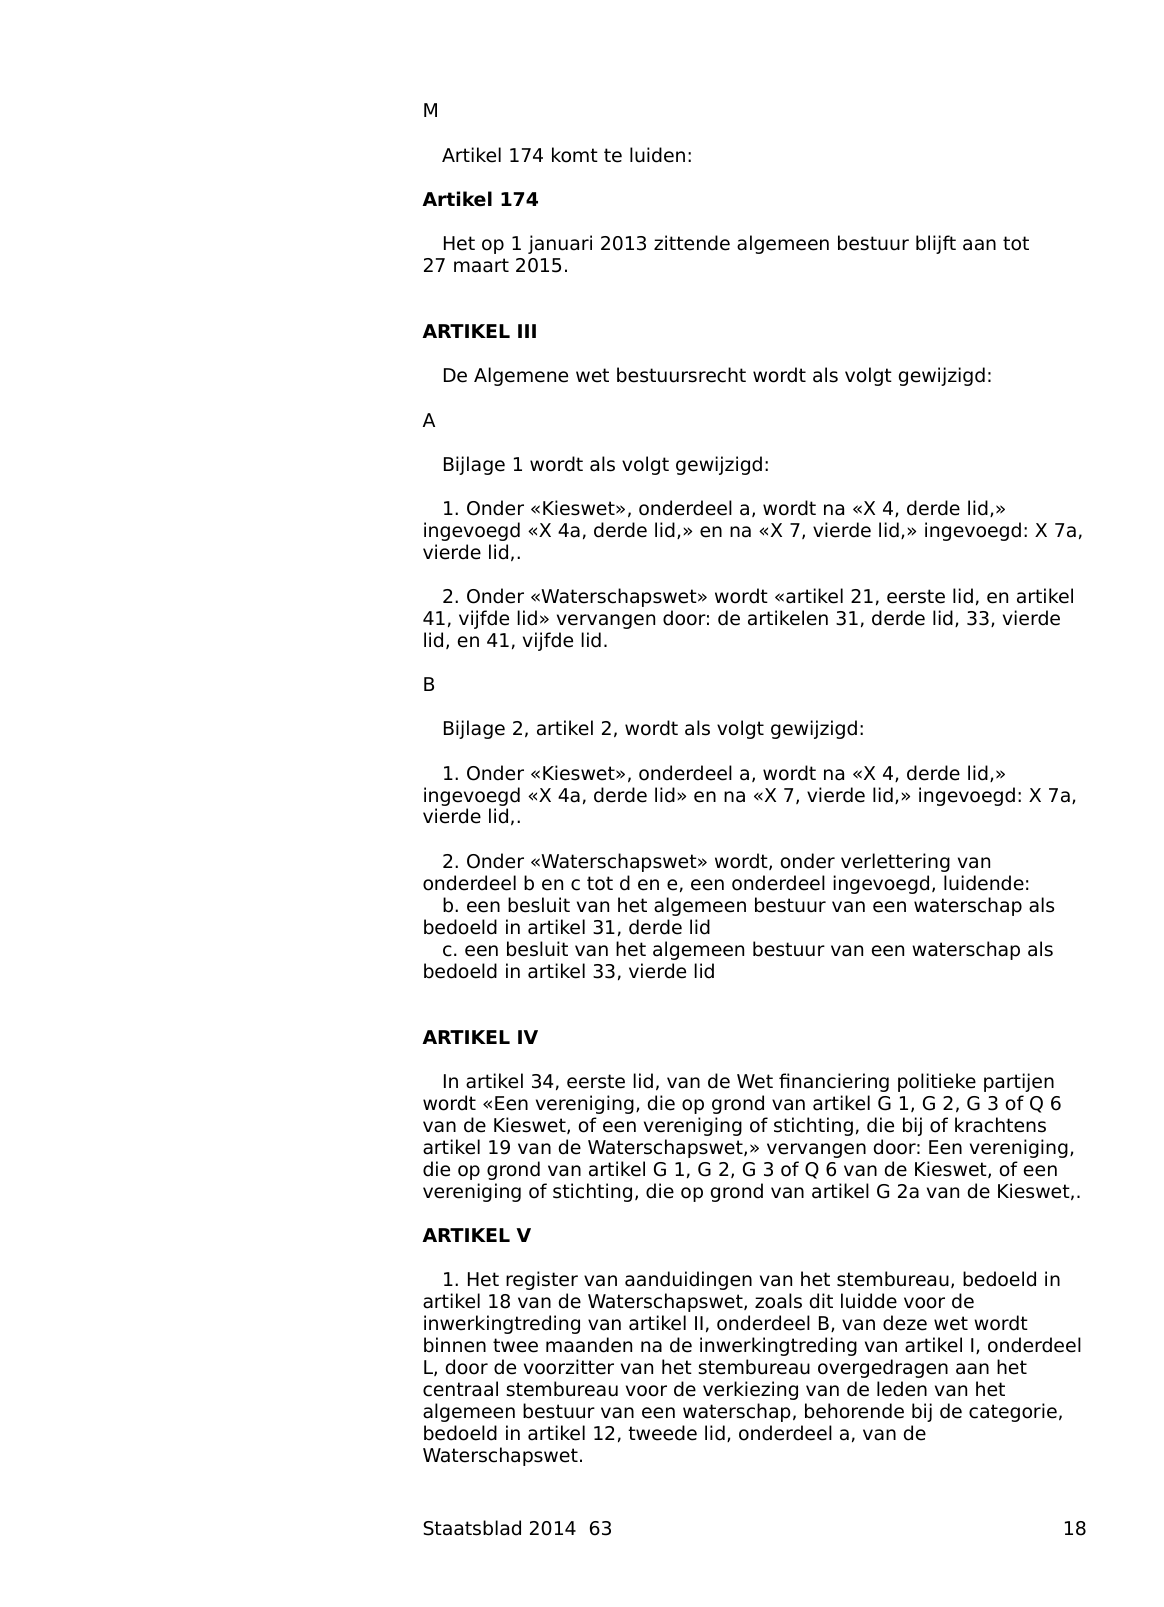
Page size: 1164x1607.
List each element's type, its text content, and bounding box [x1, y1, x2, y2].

subtitle ARTIKEL III [422, 321, 1087, 343]
subtitle ARTIKEL IV [422, 1027, 1087, 1049]
text 2. Onder «Waterschapswet» wordt, onder verlettering van onderdeel b en c tot d en e, een onderdeel ingevoegd, luidende: [422, 851, 1087, 894]
subtitle ARTIKEL V [422, 1225, 1087, 1247]
text Bijlage 2, artikel 2, wordt als volgt gewijzigd: [422, 718, 1087, 740]
text c. een besluit van het algemeen bestuur van een waterschap als bedoeld in artikel 33, vierde lid [422, 938, 1087, 982]
text De Algemene wet bestuursrecht wordt als volgt gewijzigd: [422, 365, 1087, 387]
text Artikel 174 komt te luiden: [422, 144, 1087, 167]
text B [422, 674, 1087, 696]
text 1. Onder «Kieswet», onderdeel a, wordt na «X 4, derde lid,» ingevoegd «X 4a, derde lid,» en na «X 7, vierde lid,» ingevoegd: X 7a, vierde lid,. [422, 498, 1087, 564]
text 1. Onder «Kieswet», onderdeel a, wordt na «X 4, derde lid,» ingevoegd «X 4a, derde lid» en na «X 7, vierde lid,» ingevoegd: X 7a, vierde lid,. [422, 762, 1087, 828]
subtitle Artikel 174 [422, 189, 1087, 211]
text In artikel 34, eerste lid, van de Wet financiering politieke partijen wordt «Een vereniging, die op grond van artikel G 1, G 2, G 3 of Q 6 van de Kieswet, of een vereniging of stichting, die bij of krachtens artikel 19 van de Waterschapswet,» vervangen door: Een vereniging, die op grond van artikel G 1, G 2, G 3 of Q 6 van de Kieswet, of een vereniging of stichting, die op grond van artikel G 2a van de Kieswet,. [422, 1071, 1087, 1203]
text M [422, 100, 1087, 122]
text 2. Onder «Waterschapswet» wordt «artikel 21, eerste lid, en artikel 41, vijfde lid» vervangen door: de artikelen 31, derde lid, 33, vierde lid, en 41, vijfde lid. [422, 586, 1087, 652]
text Bijlage 1 wordt als volgt gewijzigd: [422, 454, 1087, 476]
text b. een besluit van het algemeen bestuur van een waterschap als bedoeld in artikel 31, derde lid [422, 894, 1087, 938]
text Het op 1 januari 2013 zittende algemeen bestuur blijft aan tot 27 maart 2015. [422, 233, 1087, 277]
text A [422, 409, 1087, 432]
text 1. Het register van aanduidingen van het stembureau, bedoeld in artikel 18 van de Waterschapswet, zoals dit luidde voor de inwerkingtreding van artikel II, onderdeel B, van deze wet wordt binnen twee maanden na de inwerkingtreding van artikel I, onderdeel L, door de voorzitter van het stembureau overgedragen aan het centraal stembureau voor de verkiezing van de leden van het algemeen bestuur van een waterschap, behorende bij de categorie, bedoeld in artikel 12, tweede lid, onderdeel a, van de Waterschapswet. [422, 1269, 1087, 1467]
